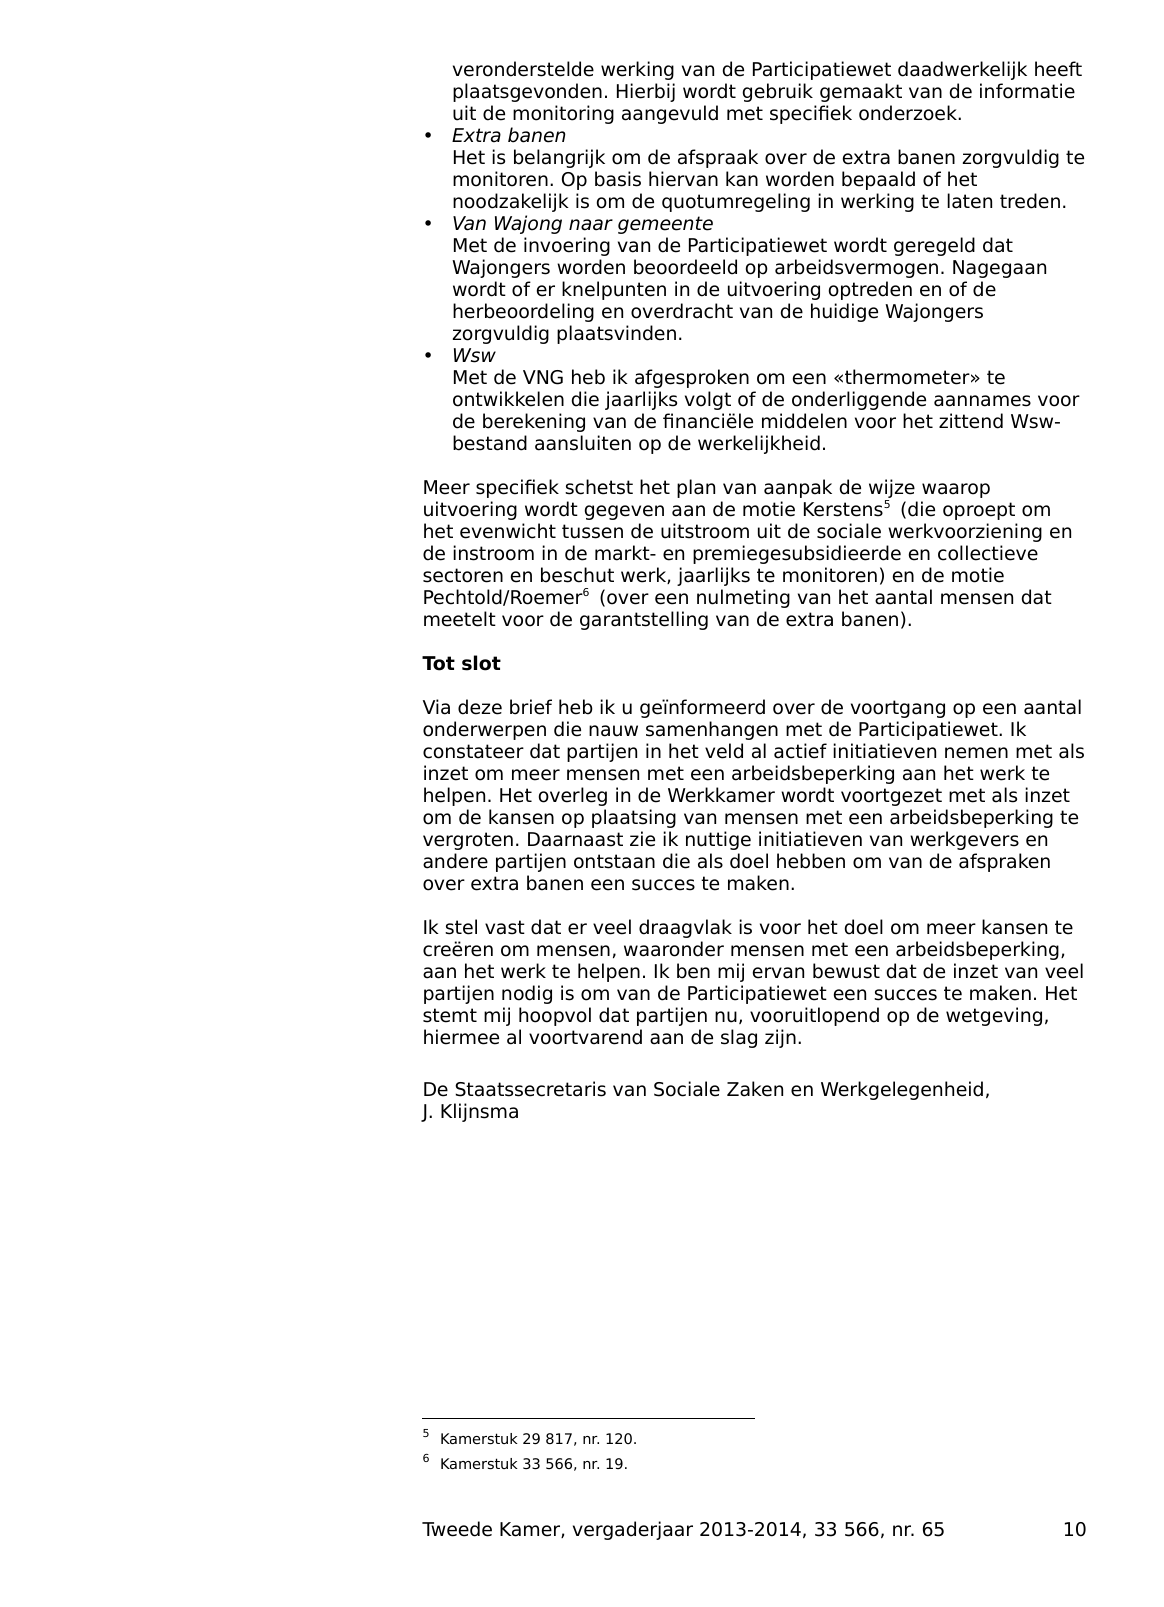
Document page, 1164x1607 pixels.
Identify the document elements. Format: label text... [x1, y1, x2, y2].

subtitle Tot slot [422, 653, 1087, 675]
text Meer specifiek schetst het plan van aanpak de wijze waarop uitvoering wordt gegeven aan de motie Kerstens (die oproept om het evenwicht tussen de uitstroom uit de sociale werkvoorziening en de instroom in de markt- en premiegesubsidieerde en collectieve sectoren en beschut werk, jaarlijks te monitoren) en de motie Pechtold/Roemer (over een nulmeting van het aantal mensen dat meetelt voor de garantstelling van de extra banen). [422, 477, 1087, 631]
text Ik stel vast dat er veel draagvlak is voor het doel om meer kansen te creëren om mensen, waaronder mensen met een arbeidsbeperking, aan het werk te helpen. Ik ben mij ervan bewust dat de inzet van veel partijen nodig is om van de Participatiewet een succes te maken. Het stemt mij hoopvol dat partijen nu, vooruitlopend op de wetgeving, hiermee al voortvarend aan de slag zijn. [422, 917, 1087, 1049]
text • Wsw [422, 345, 1087, 367]
text • Van Wajong naar gemeente [422, 213, 1087, 235]
text veronderstelde werking van de Participatiewet daadwerkelijk heeft plaatsgevonden. Hierbij wordt gebruik gemaakt van de informatie uit de monitoring aangevuld met specifiek onderzoek. [452, 59, 1087, 125]
text Met de invoering van de Participatiewet wordt geregeld dat Wajongers worden beoordeeld op arbeidsvermogen. Nagegaan wordt of er knelpunten in de uitvoering optreden en of de herbeoordeling en overdracht van de huidige Wajongers zorgvuldig plaatsvinden. [452, 235, 1087, 345]
text Via deze brief heb ik u geïnformeerd over de voortgang op een aantal onderwerpen die nauw samenhangen met de Participatiewet. Ik constateer dat partijen in het veld al actief initiatieven nemen met als inzet om meer mensen met een arbeidsbeperking aan het werk te helpen. Het overleg in de Werkkamer wordt voortgezet met als inzet om de kansen op plaatsing van mensen met een arbeidsbeperking te vergroten. Daarnaast zie ik nuttige initiatieven van werkgevers en andere partijen ontstaan die als doel hebben om van de afspraken over extra banen een succes te maken. [422, 697, 1087, 895]
text • Extra banen [422, 125, 1087, 147]
text Het is belangrijk om de afspraak over de extra banen zorgvuldig te monitoren. Op basis hiervan kan worden bepaald of het noodzakelijk is om de quotumregeling in werking te laten treden. [452, 147, 1087, 213]
text Met de VNG heb ik afgesproken om een «thermometer» te ontwikkelen die jaarlijks volgt of de onderliggende aannames voor de berekening van de financiële middelen voor het zittend Wsw-bestand aansluiten op de werkelijkheid. [452, 367, 1087, 455]
text Kamerstuk 29 817, nr. 120. [422, 1427, 1087, 1449]
text Kamerstuk 33 566, nr. 19. [422, 1452, 1087, 1474]
text De Staatssecretaris van Sociale Zaken en Werkgelegenheid, J. Klijnsma [422, 1079, 1087, 1123]
